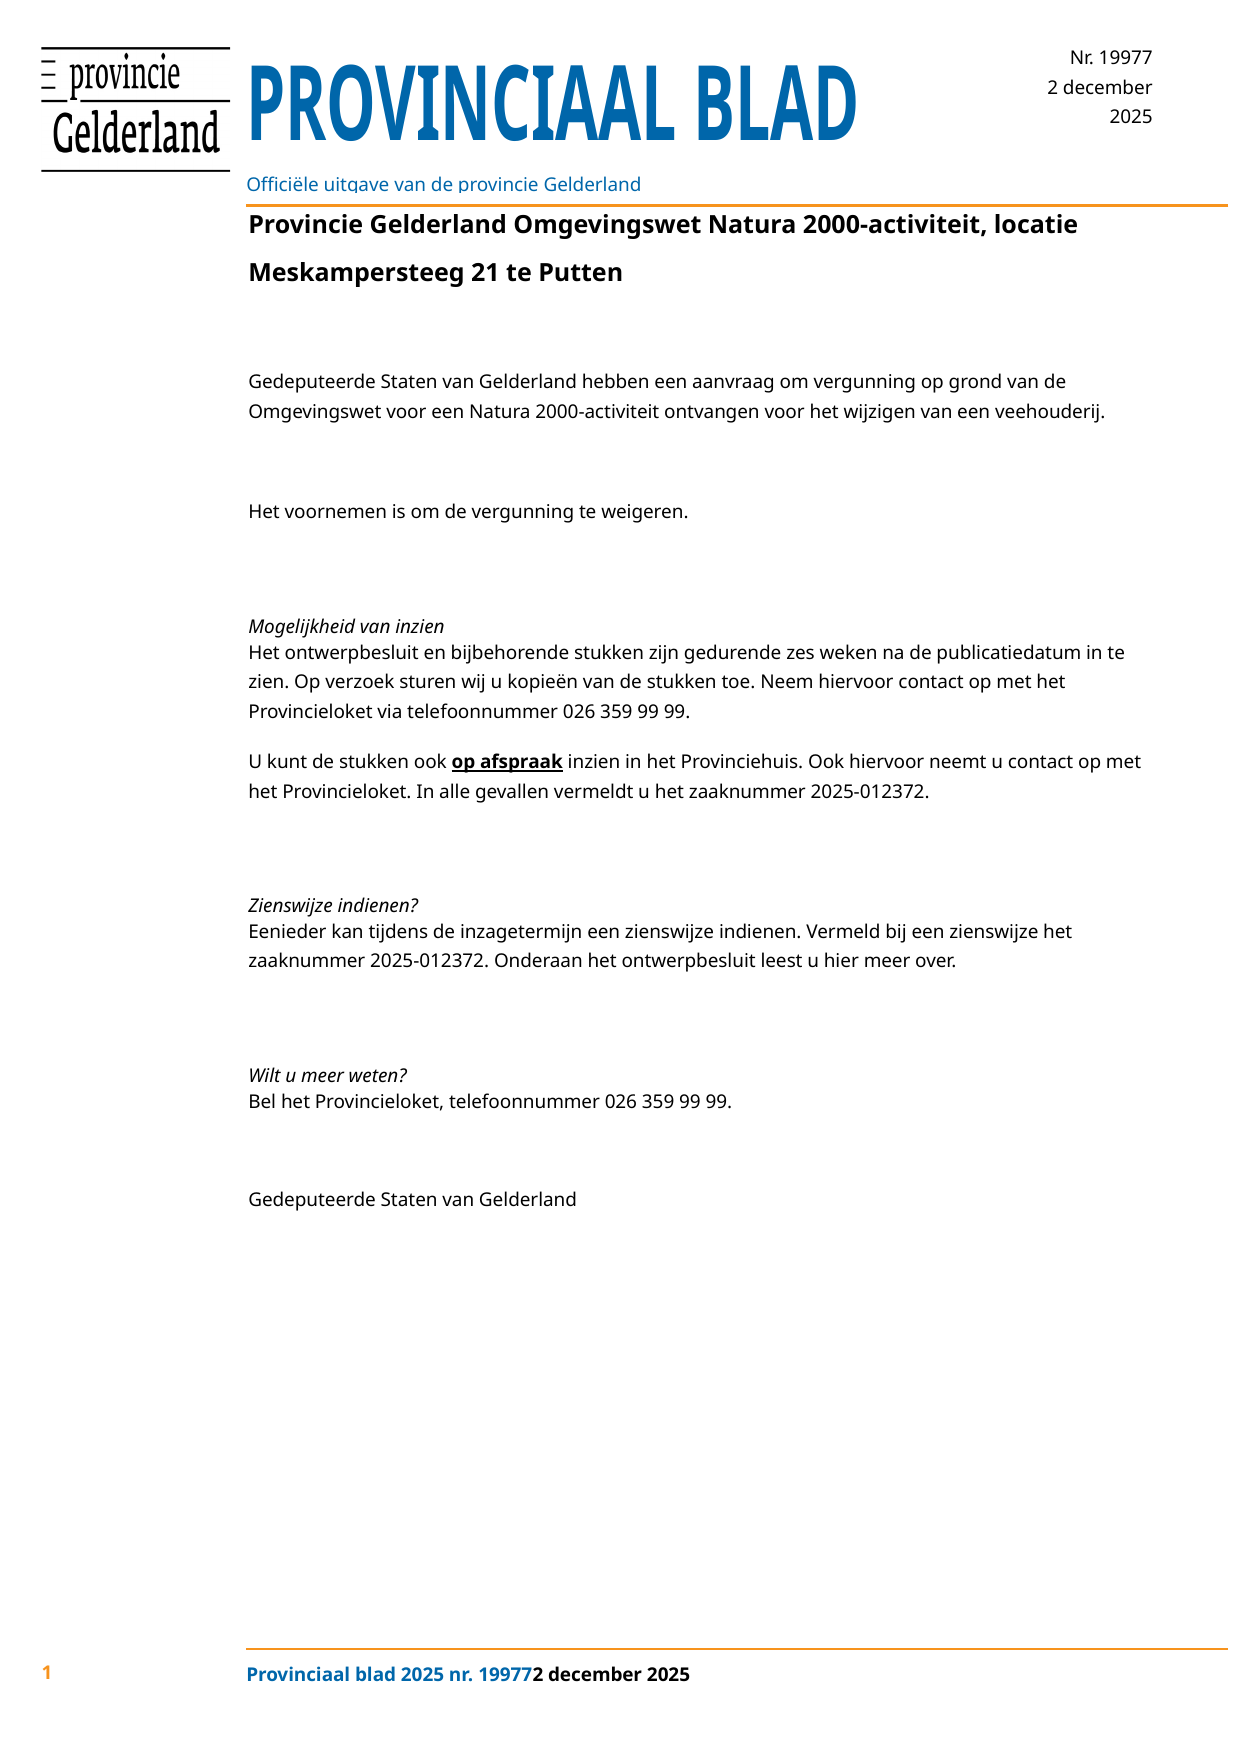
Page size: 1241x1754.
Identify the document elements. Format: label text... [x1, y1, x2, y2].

text Het voornemen is om de vergunning te weigeren. [248, 499, 1152, 524]
text Wilt u meer weten? [248, 1062, 1152, 1088]
text Mogelijkheid van inzien [248, 613, 1152, 639]
text Gedeputeerde Staten van Gelderland [248, 1186, 1152, 1212]
text Provincie Gelderland Omgevingswet Natura 2000-activiteit, locatie Meskampersteeg 21 te Putten [248, 207, 1152, 288]
text U kunt de stukken ook op afspraak inzien in het Provinciehuis. Ook hiervoor neemt u contact op met het Provincieloket. In alle gevallen vermeldt u het zaaknummer 2025-012372. [248, 748, 1152, 804]
picture [41, 47, 231, 172]
text Bel het Provincieloket, telefoonnummer 026 359 99 99. [248, 1088, 1152, 1113]
text Zienswijze indienen? [248, 892, 1152, 918]
text Gedeputeerde Staten van Gelderland hebben een aanvraag om vergunning op grond van de Omgevingswet voor een Natura 2000-activiteit ontvangen voor het wijzigen van een veehouderij. [248, 368, 1152, 424]
text Het ontwerpbesluit en bijbehorende stukken zijn gedurende zes weken na de publicatiedatum in te zien. Op verzoek sturen wij u kopieën van de stukken toe. Neem hiervoor contact op met het Provincieloket via telefoonnummer 026 359 99 99. [248, 639, 1152, 724]
text Eenieder kan tijdens de inzagetermijn een zienswijze indienen. Vermeld bij een zienswijze het zaaknummer 2025-012372. Onderaan het ontwerpbesluit leest u hier meer over. [248, 918, 1152, 973]
